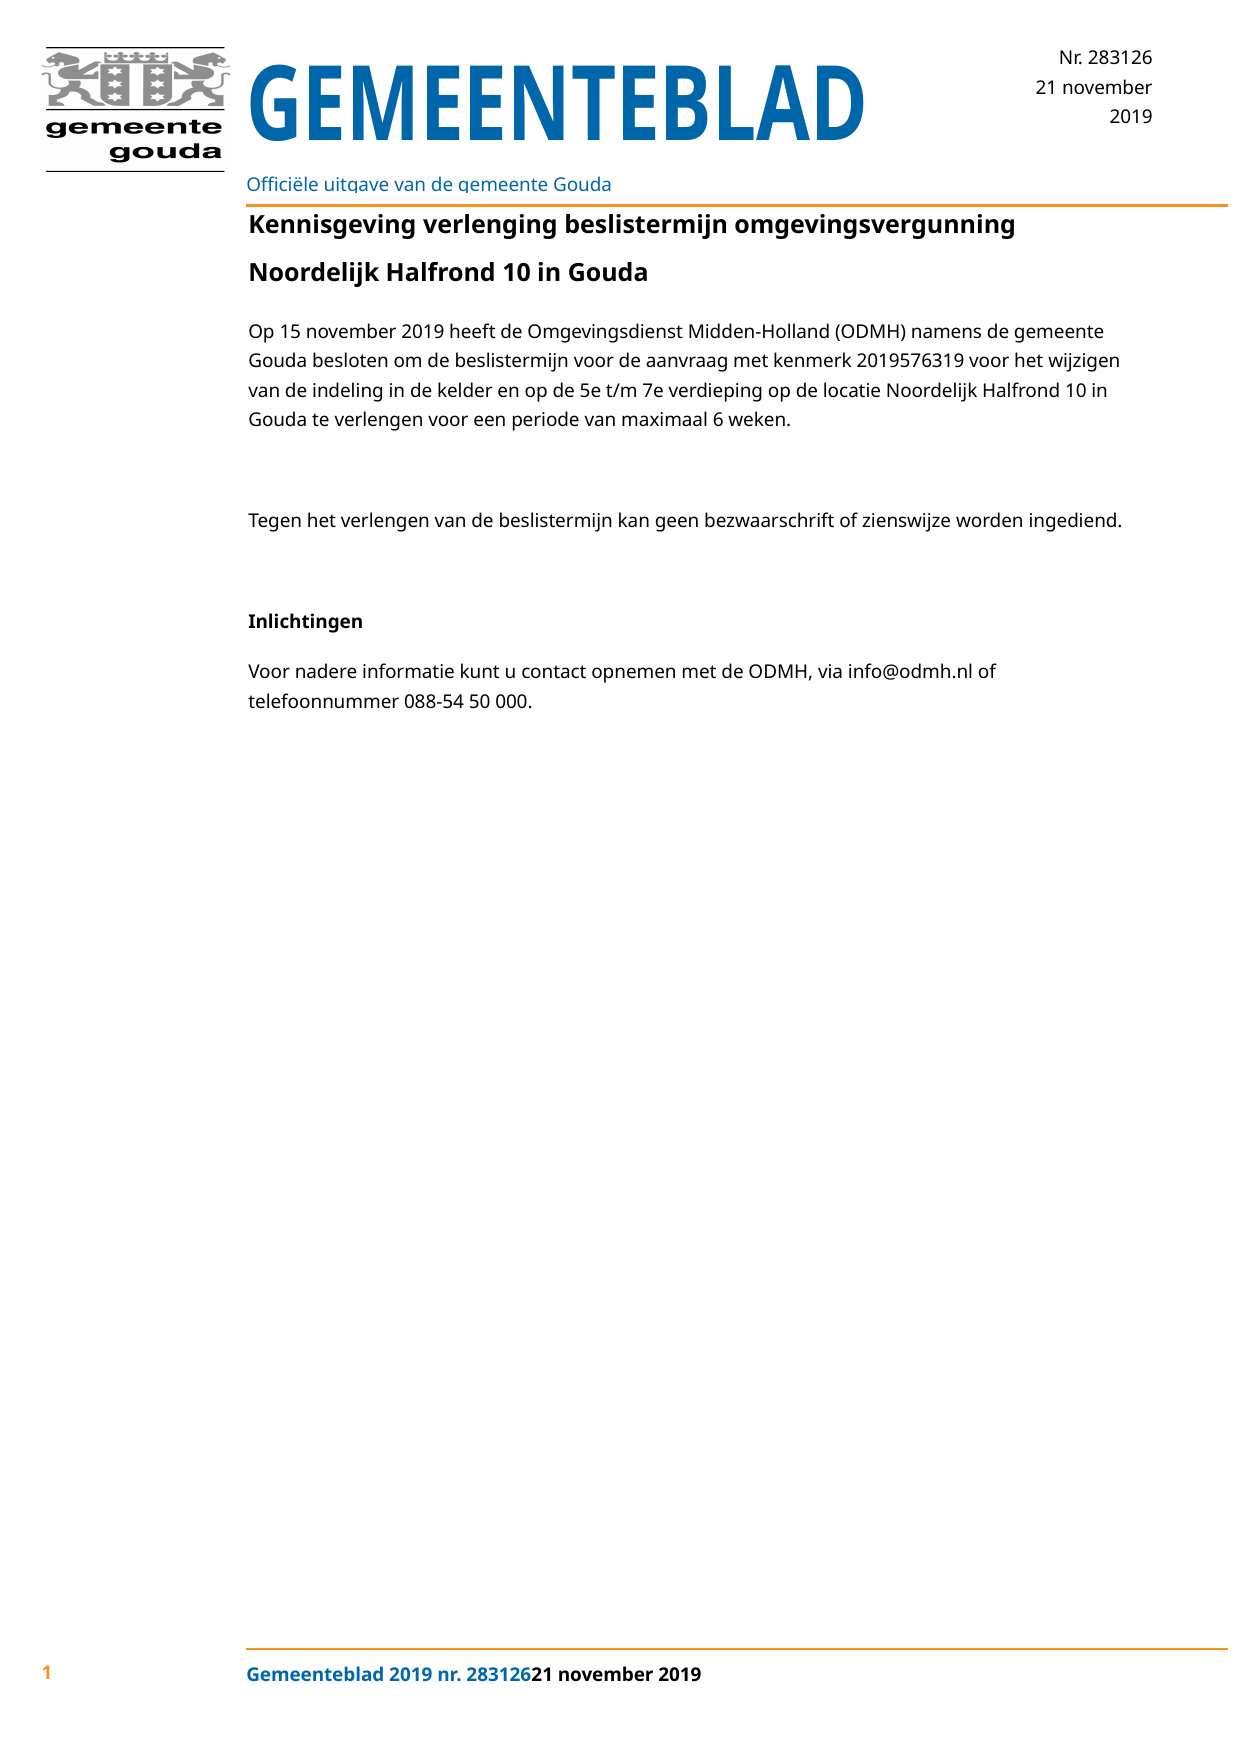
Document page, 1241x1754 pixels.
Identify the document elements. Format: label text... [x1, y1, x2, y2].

text Kennisgeving verlenging beslistermijn omgevingsvergunning Noordelijk Halfrond 10 in Gouda [248, 207, 1152, 288]
text Voor nadere informatie kunt u contact opnemen met de ODMH, via info@odmh.nl of telefoonnummer 088-54 50 000. [248, 659, 1152, 714]
text Inlichtingen [248, 608, 1152, 634]
text Tegen het verlengen van de beslistermijn kan geen bezwaarschrift of zienswijze worden ingediend. [248, 507, 1152, 533]
picture [41, 47, 231, 172]
text Op 15 november 2019 heeft de Omgevingsdienst Midden-Holland (ODMH) namens de gemeente Gouda besloten om de beslistermijn voor de aanvraag met kenmerk 2019576319 voor het wijzigen van de indeling in de kelder en op de 5e t/m 7e verdieping op de locatie Noordelijk Halfrond 10 in Gouda te verlengen voor een periode van maximaal 6 weken. [248, 318, 1152, 432]
